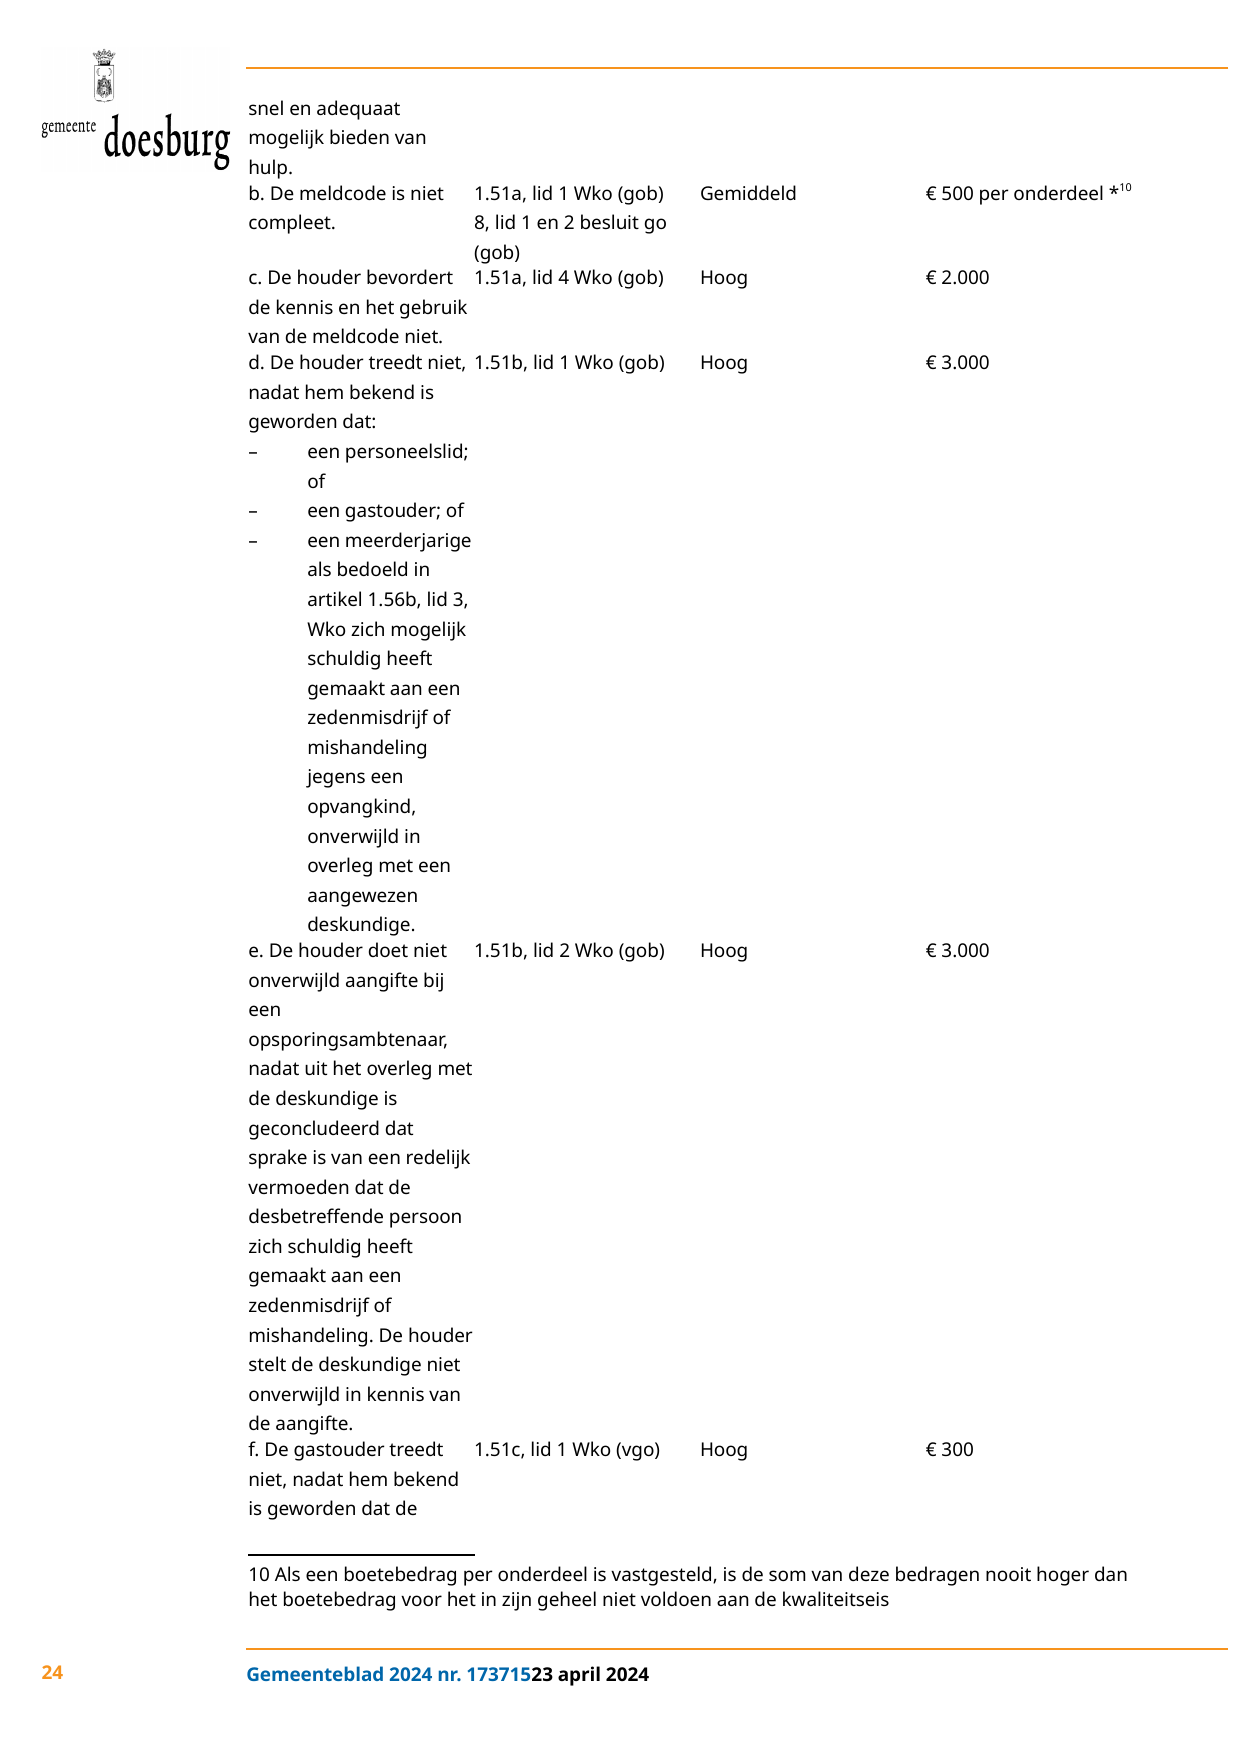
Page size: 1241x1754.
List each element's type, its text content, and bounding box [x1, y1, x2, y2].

table_cell 1.51b, lid 2 Wko (gob) [474, 937, 700, 1436]
table_cell e. De houder doet niet onverwijld aangifte bij een opsporingsambtenaar, nadat uit het overleg met de deskundige is geconcludeerd dat sprake is van een redelijk vermoeden dat de desbetreffende persoon zich schuldig heeft gemaakt aan een zedenmisdrijf of mishandeling. De houder stelt de deskundige niet onverwijld in kennis van de aangifte. [248, 937, 474, 1436]
table_cell [926, 95, 1152, 180]
table_cell [474, 95, 700, 180]
table_cell b. De meldcode is niet compleet. [248, 180, 474, 264]
table_cell € 500 per onderdeel * [926, 180, 1152, 264]
table_cell 1.51b, lid 1 Wko (gob) [474, 350, 700, 937]
table_cell 1.51c, lid 1 Wko (vgo) [474, 1436, 700, 1521]
table_cell € 300 [926, 1436, 1152, 1521]
table_cell Hoog [700, 937, 926, 1436]
table_cell d. De houder treedt niet, nadat hem bekend is geworden dat: een personeelslid; of een gastouder; of een meerderjarige als bedoeld in artikel 1.56b, lid 3, Wko zich mogelijk schuldig heeft gemaakt aan een zedenmisdrijf of mishandeling jegens een opvangkind, onverwijld in overleg met een aangewezen deskundige. [248, 350, 474, 937]
table_cell 1.51a, lid 4 Wko (gob) [474, 265, 700, 349]
table_cell Hoog [700, 1436, 926, 1521]
table_cell Hoog [700, 350, 926, 937]
picture [41, 47, 231, 172]
table_cell Hoog [700, 265, 926, 349]
table_cell snel en adequaat mogelijk bieden van hulp. [248, 95, 474, 180]
table_cell f. De gastouder treedt niet, nadat hem bekend is geworden dat de [248, 1436, 474, 1521]
table_cell € 3.000 [926, 937, 1152, 1436]
table_cell Gemiddeld [700, 180, 926, 264]
table_cell [700, 95, 926, 180]
table_cell € 3.000 [926, 350, 1152, 937]
table_cell 1.51a, lid 1 Wko (gob) 8, lid 1 en 2 besluit go (gob) [474, 180, 700, 264]
table_cell € 2.000 [926, 265, 1152, 349]
table_cell c. De houder bevordert de kennis en het gebruik van de meldcode niet. [248, 265, 474, 349]
